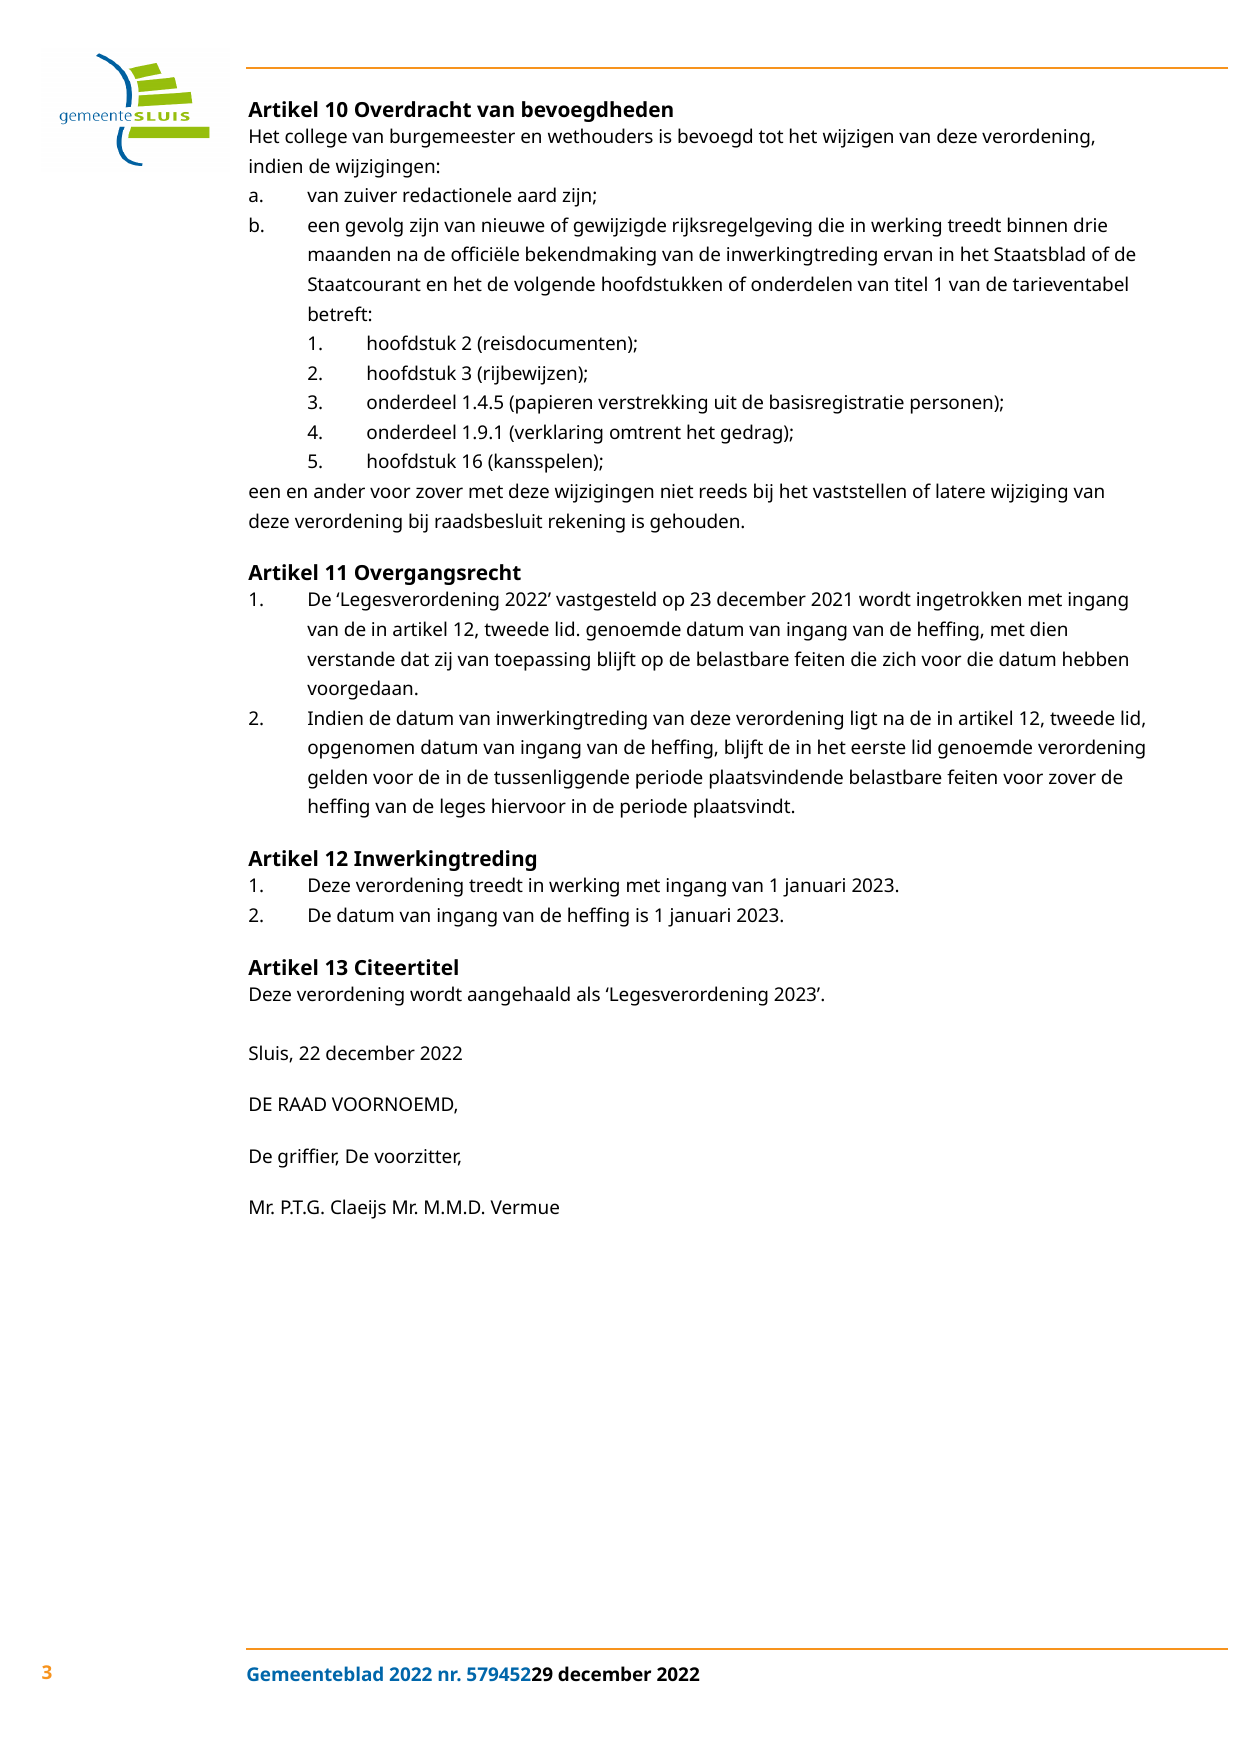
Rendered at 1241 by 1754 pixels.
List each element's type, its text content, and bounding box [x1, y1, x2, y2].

list van zuiver redactionele aard zijn; [248, 182, 1152, 208]
list hoofdstuk 2 (reisdocumenten); [307, 330, 1152, 356]
text Artikel 10 Overdracht van bevoegdheden [248, 95, 1152, 123]
list onderdeel 1.9.1 (verklaring omtrent het gedrag); [307, 419, 1152, 445]
list onderdeel 1.4.5 (papieren verstrekking uit de basisregistratie personen); [307, 389, 1152, 415]
text Artikel 13 Citeertitel [248, 953, 1152, 981]
picture [41, 47, 231, 172]
text De griffier, De voorzitter, [248, 1143, 1152, 1169]
text Sluis, 22 december 2022 [248, 1040, 1152, 1066]
list Indien de datum van inwerkingtreding van deze verordening ligt na de in artikel 12, tweede lid, opgenomen datum van ingang van de heffing, blijft de in het eerste lid genoemde verordening gelden voor de in de tussenliggende periode plaatsvindende belastbare feiten voor zover de heffing van de leges hiervoor in de periode plaatsvindt. [248, 705, 1152, 819]
list Deze verordening treedt in werking met ingang van 1 januari 2023. [248, 873, 1152, 898]
list De ‘Legesverordening 2022’ vastgesteld op 23 december 2021 wordt ingetrokken met ingang van de in artikel 12, tweede lid. genoemde datum van ingang van de heffing, met dien verstande dat zij van toepassing blijft op de belastbare feiten die zich voor die datum hebben voorgedaan. [248, 587, 1152, 701]
list een gevolg zijn van nieuwe of gewijzigde rijksregelgeving die in werking treedt binnen drie maanden na de officiële bekendmaking van de inwerkingtreding ervan in het Staatsblad of de Staatcourant en het de volgende hoofdstukken of onderdelen van titel 1 van de tarieventabel betreft: [248, 212, 1152, 326]
text Artikel 11 Overgangsrecht [248, 558, 1152, 587]
text een en ander voor zover met deze wijzigingen niet reeds bij het vaststellen of latere wijziging van deze verordening bij raadsbesluit rekening is gehouden. [248, 478, 1152, 533]
text Mr. P.T.G. Claeijs Mr. M.M.D. Vermue [248, 1194, 1152, 1220]
text Artikel 12 Inwerkingtreding [248, 844, 1152, 873]
text DE RAAD VOORNOEMD, [248, 1092, 1152, 1117]
list hoofdstuk 3 (rijbewijzen); [307, 360, 1152, 386]
list De datum van ingang van de heffing is 1 januari 2023. [248, 902, 1152, 928]
text Deze verordening wordt aangehaald als ‘Legesverordening 2023’. [248, 981, 1152, 1007]
text Het college van burgemeester en wethouders is bevoegd tot het wijzigen van deze verordening, indien de wijzigingen: [248, 123, 1152, 178]
list hoofdstuk 16 (kansspelen); [307, 449, 1152, 474]
